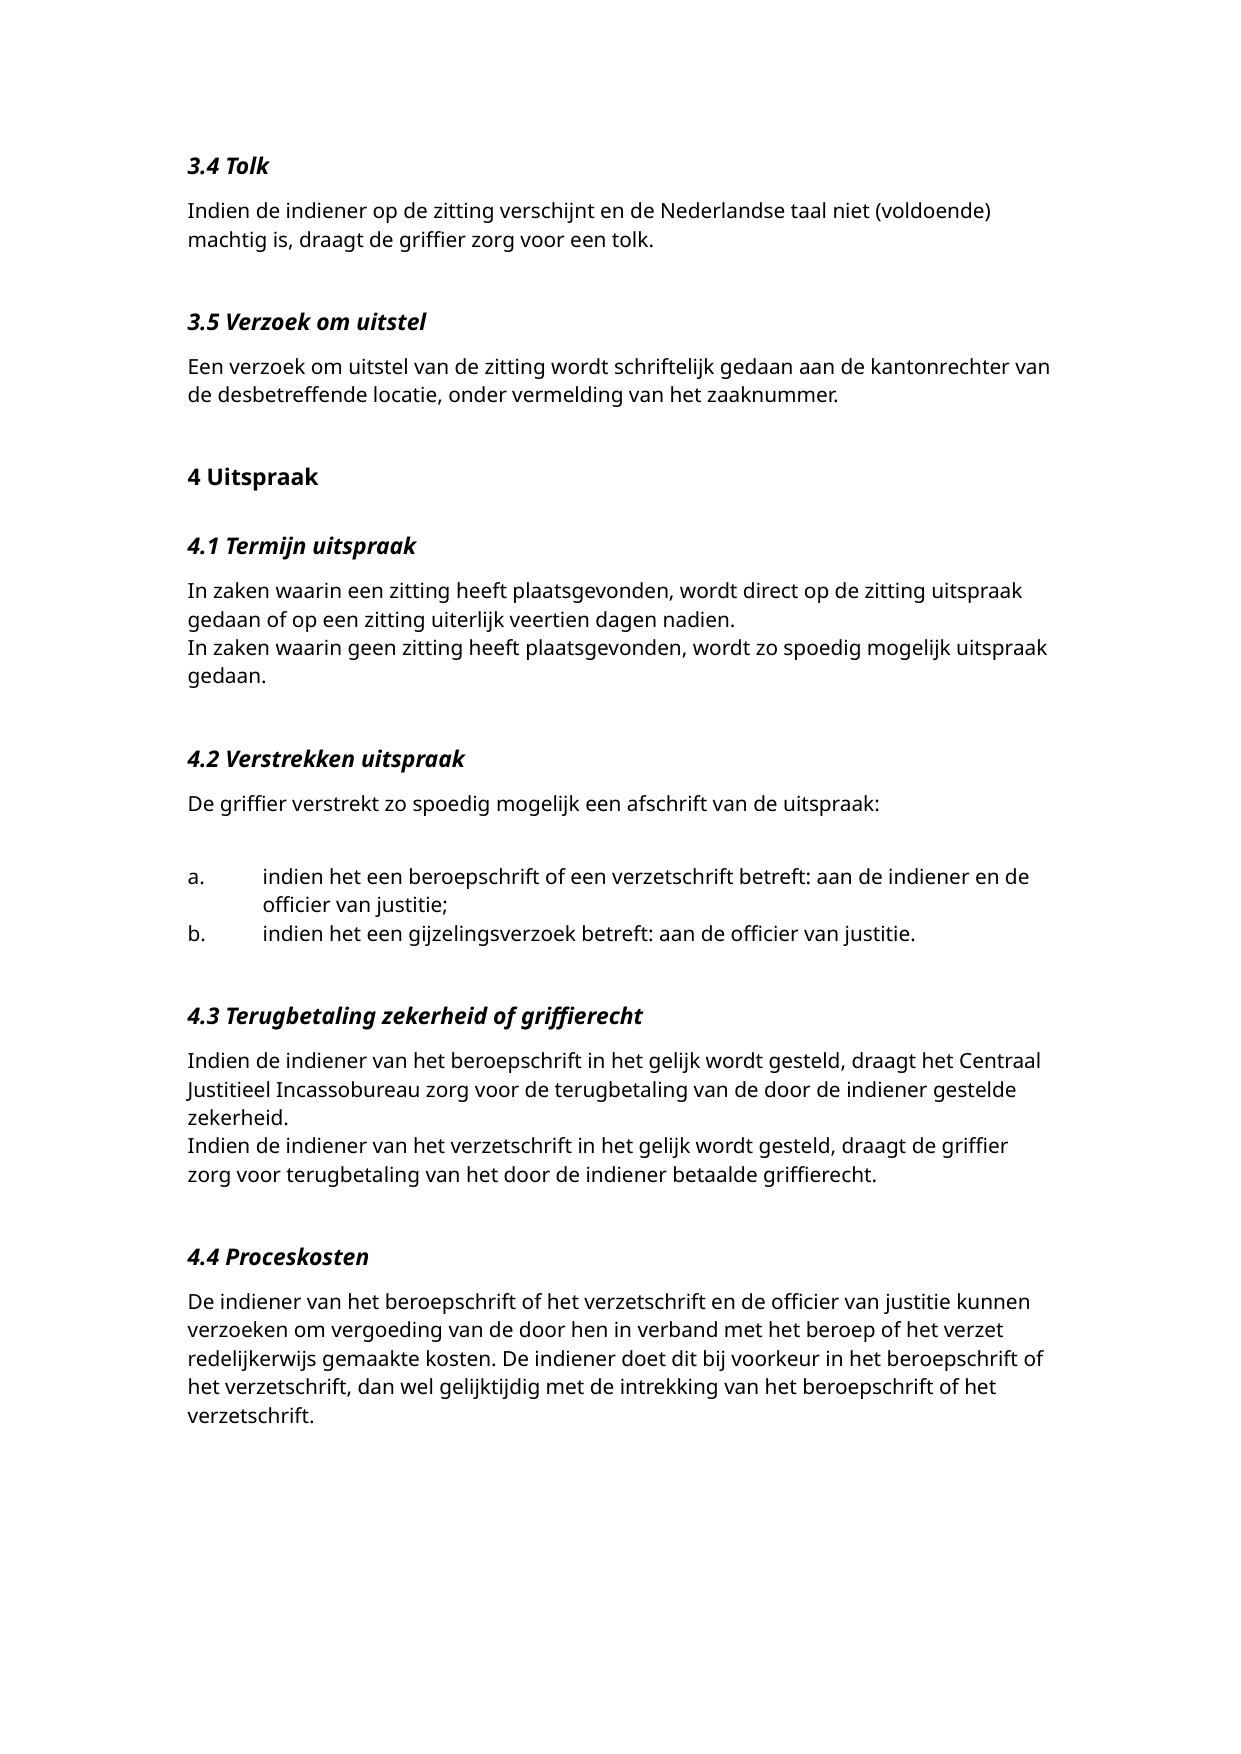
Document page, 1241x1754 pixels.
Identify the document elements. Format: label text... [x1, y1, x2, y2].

text Indien de indiener van het beroepschrift in het gelijk wordt gesteld, draagt het Centraal Justitieel Incassobureau zorg voor de terugbetaling van de door de indiener gestelde zekerheid. [187, 1046, 1053, 1132]
text In zaken waarin een zitting heeft plaatsgevonden, wordt direct op de zitting uitspraak gedaan of op een zitting uiterlijk veertien dagen nadien. [187, 576, 1053, 633]
text In zaken waarin geen zitting heeft plaatsgevonden, wordt zo spoedig mogelijk uitspraak gedaan. [187, 633, 1053, 690]
subtitle 4 Uitspraak [187, 461, 1053, 492]
list indien het een gijzelingsverzoek betreft: aan de officier van justitie. [187, 919, 1053, 947]
text De griffier verstrekt zo spoedig mogelijk een afschrift van de uitspraak: [187, 789, 1053, 817]
list indien het een beroepschrift of een verzetschrift betreft: aan de indiener en de officier van justitie; [187, 862, 1053, 919]
text Indien de indiener van het verzetschrift in het gelijk wordt gesteld, draagt de griffier zorg voor terugbetaling van het door de indiener betaalde griffierecht. [187, 1132, 1053, 1188]
subtitle 3.5 Verzoek om uitstel [187, 306, 1053, 337]
subtitle 4.4 Proceskosten [187, 1241, 1053, 1272]
subtitle 3.4 Tolk [187, 150, 1053, 181]
text Indien de indiener op de zitting verschijnt en de Nederlandse taal niet (voldoende) machtig is, draagt de griffier zorg voor een tolk. [187, 196, 1053, 253]
subtitle 4.3 Terugbetaling zekerheid of griffierecht [187, 1000, 1053, 1031]
text Een verzoek om uitstel van de zitting wordt schriftelijk gedaan aan de kantonrechter van de desbetreffende locatie, onder vermelding van het zaaknummer. [187, 352, 1053, 409]
text De indiener van het beroepschrift of het verzetschrift en de officier van justitie kunnen verzoeken om vergoeding van de door hen in verband met het beroep of het verzet redelijkerwijs gemaakte kosten. De indiener doet dit bij voorkeur in het beroepschrift of het verzetschrift, dan wel gelijktijdig met de intrekking van het beroepschrift of het verzetschrift. [187, 1287, 1053, 1429]
subtitle 4.1 Termijn uitspraak [187, 530, 1053, 561]
subtitle 4.2 Verstrekken uitspraak [187, 742, 1053, 774]
